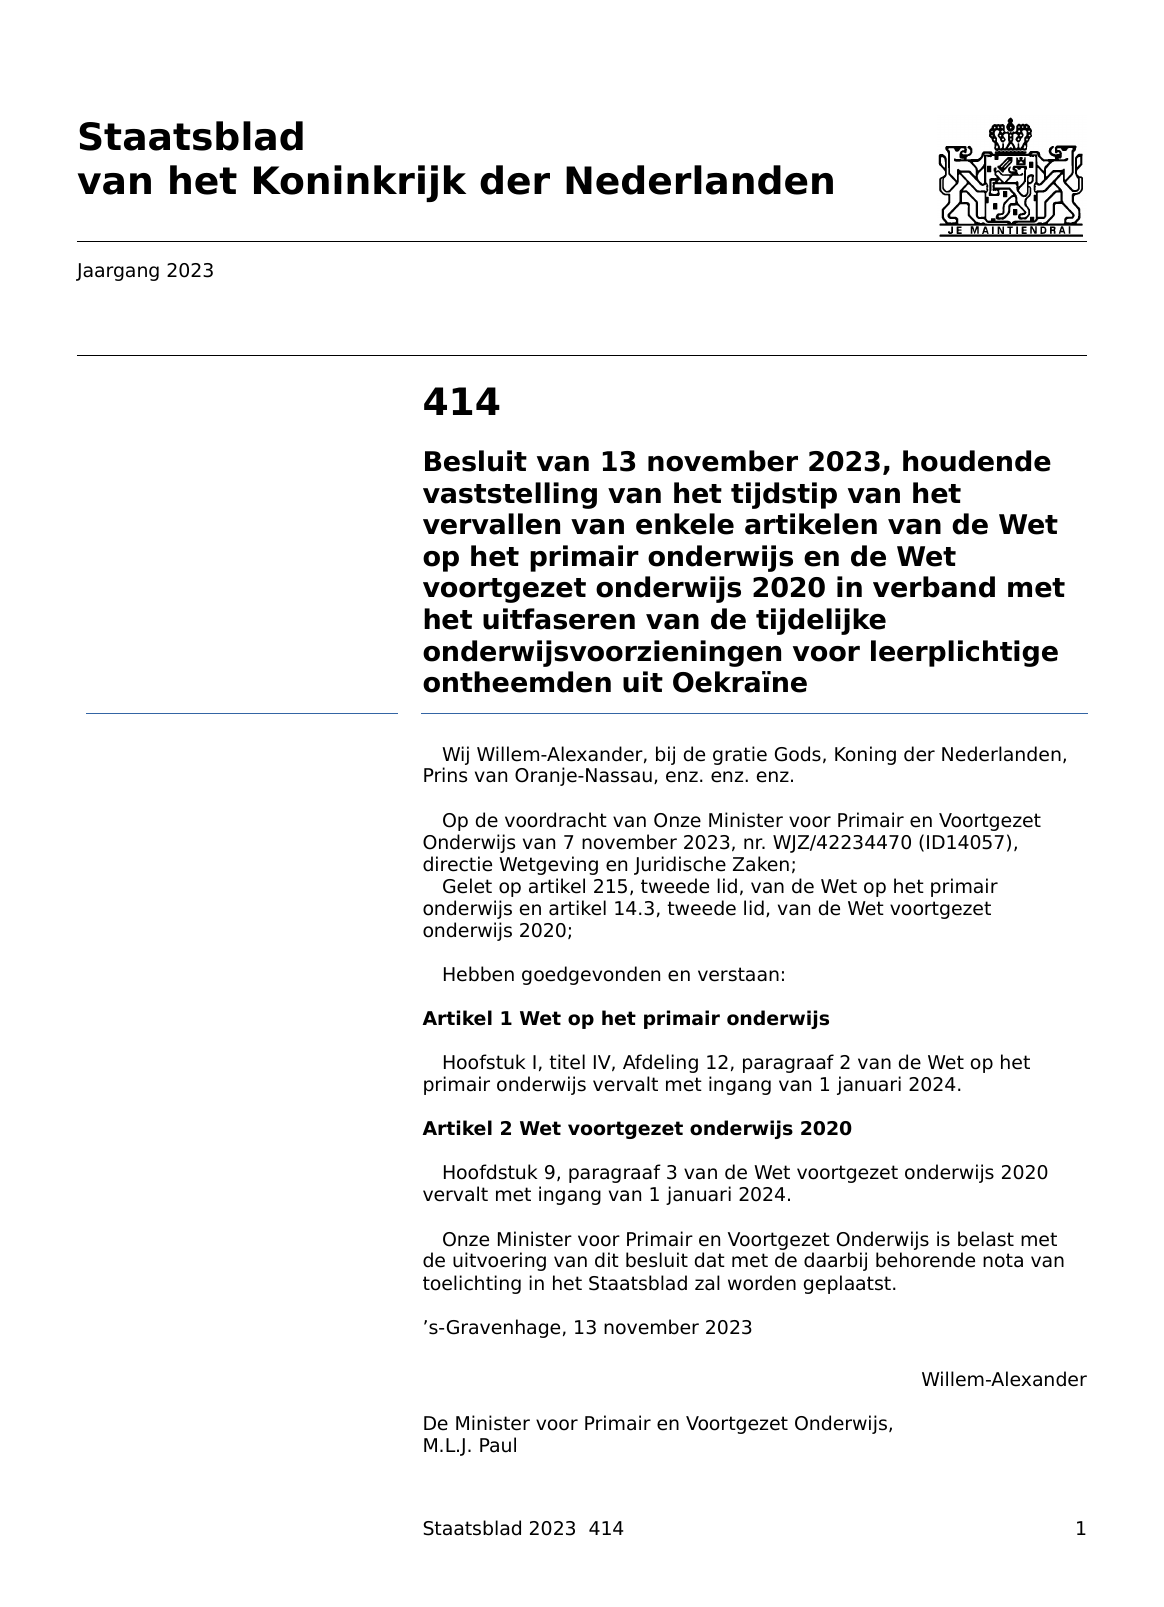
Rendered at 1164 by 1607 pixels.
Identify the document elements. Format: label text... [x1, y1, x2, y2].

text Willem-Alexander [422, 1368, 1087, 1391]
table_cell Jaargang 2023 [77, 242, 1087, 355]
text Op de voordracht van Onze Minister voor Primair en Voortgezet Onderwijs van 7 november 2023, nr. WJZ/42234470 (ID14057), directie Wetgeving en Juridische Zaken; [422, 809, 1087, 876]
subtitle Artikel 2 Wet voortgezet onderwijs 2020 [422, 1118, 1087, 1140]
table_header Staatsblad van het Koninkrijk der Nederlanden [77, 100, 886, 241]
text Hoofstuk I, titel IV, Afdeling 12, paragraaf 2 van de Wet op het primair onderwijs vervalt met ingang van 1 januari 2024. [422, 1052, 1087, 1096]
text Hoofdstuk 9, paragraaf 3 van de Wet voortgezet onderwijs 2020 vervalt met ingang van 1 januari 2024. [422, 1162, 1087, 1206]
picture [936, 115, 1087, 240]
text Wij Willem-Alexander, bij de gratie Gods, Koning der Nederlanden, Prins van Oranje-Nassau, enz. enz. enz. [422, 743, 1087, 787]
table_header [886, 100, 1087, 241]
text Hebben goedgevonden en verstaan: [422, 964, 1087, 986]
text Besluit van 13 november 2023, houdende vaststelling van het tijdstip van het vervallen van enkele artikelen van de Wet op het primair onderwijs en de Wet voortgezet onderwijs 2020 in verband met het uitfaseren van de tijdelijke onderwijsvoorzieningen voor leerplichtige ontheemden uit Oekraïne [422, 447, 1087, 699]
text Onze Minister voor Primair en Voortgezet Onderwijs is belast met de uitvoering van dit besluit dat met de daarbij behorende nota van toelichting in het Staatsblad zal worden geplaatst. [422, 1228, 1087, 1294]
text Gelet op artikel 215, tweede lid, van de Wet op het primair onderwijs en artikel 14.3, tweede lid, van de Wet voortgezet onderwijs 2020; [422, 876, 1087, 941]
subtitle Artikel 1 Wet op het primair onderwijs [422, 1008, 1087, 1030]
text ’s-Gravenhage, 13 november 2023 [422, 1317, 1087, 1338]
subtitle 414 [422, 381, 1087, 424]
text De Minister voor Primair en Voortgezet Onderwijs, M.L.J. Paul [422, 1413, 1087, 1457]
